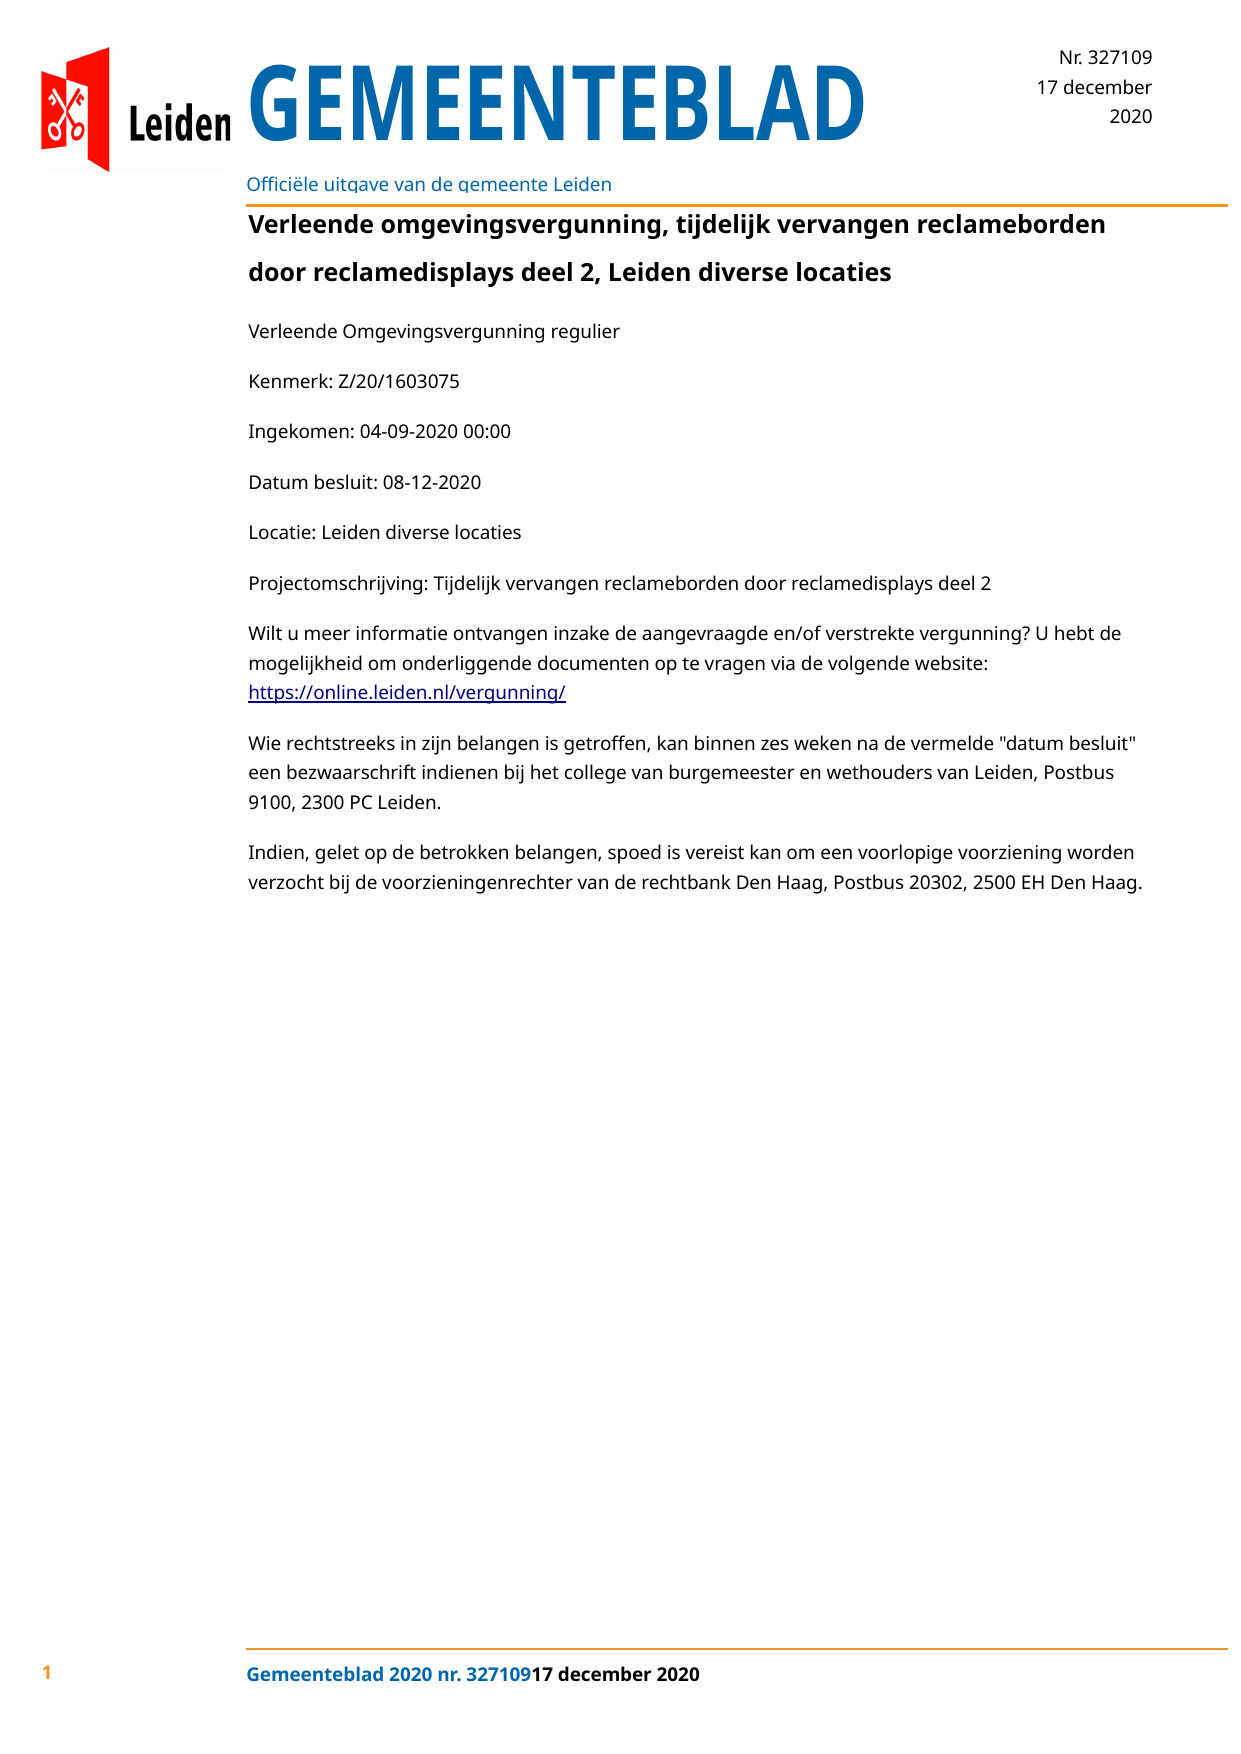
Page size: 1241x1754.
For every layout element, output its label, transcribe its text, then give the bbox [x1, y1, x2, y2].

text Datum besluit: 08-12-2020 [248, 469, 1152, 495]
text Verleende omgevingsvergunning, tijdelijk vervangen reclameborden door reclamedisplays deel 2, Leiden diverse locaties [248, 207, 1152, 288]
text Verleende Omgevingsvergunning regulier [248, 318, 1152, 344]
text Wilt u meer informatie ontvangen inzake de aangevraagde en/of verstrekte vergunning? U hebt de mogelijkheid om onderliggende documenten op te vragen via de volgende website: https://online.leiden.nl/vergunning/ [248, 620, 1152, 705]
text Ingekomen: 04-09-2020 00:00 [248, 419, 1152, 444]
text Projectomschrijving: Tijdelijk vervangen reclameborden door reclamedisplays deel 2 [248, 570, 1152, 596]
text Wie rechtstreeks in zijn belangen is getroffen, kan binnen zes weken na de vermelde "datum besluit" een bezwaarschrift indienen bij het college van burgemeester en wethouders van Leiden, Postbus 9100, 2300 PC Leiden. [248, 730, 1152, 815]
text Locatie: Leiden diverse locaties [248, 519, 1152, 545]
text Kenmerk: Z/20/1603075 [248, 368, 1152, 394]
text Indien, gelet op de betrokken belangen, spoed is vereist kan om een voorlopige voorziening worden verzocht bij de voorzieningenrechter van de rechtbank Den Haag, Postbus 20302, 2500 EH Den Haag. [248, 839, 1152, 895]
picture [41, 47, 231, 172]
